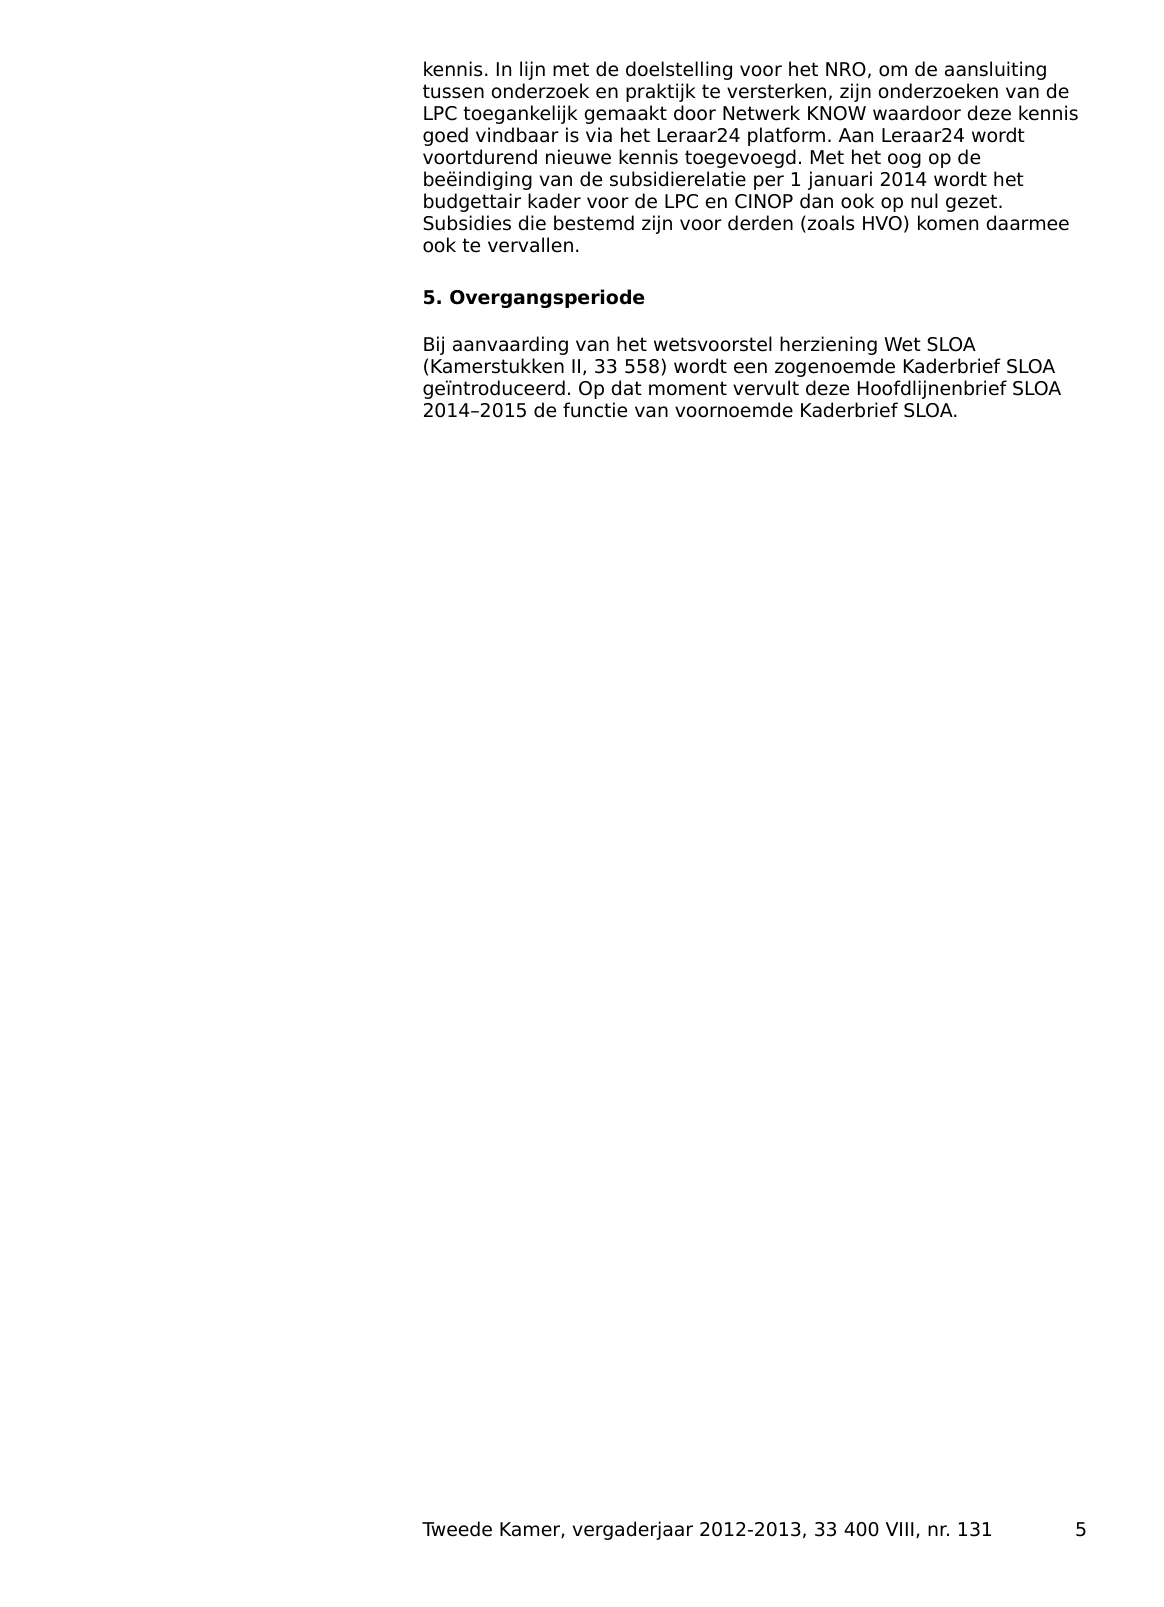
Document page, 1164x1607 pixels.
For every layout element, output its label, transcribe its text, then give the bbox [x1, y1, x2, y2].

text kennis. In lijn met de doelstelling voor het NRO, om de aansluiting tussen onderzoek en praktijk te versterken, zijn onderzoeken van de LPC toegankelijk gemaakt door Netwerk KNOW waardoor deze kennis goed vindbaar is via het Leraar24 platform. Aan Leraar24 wordt voortdurend nieuwe kennis toegevoegd. Met het oog op de beëindiging van de subsidierelatie per 1 januari 2014 wordt het budgettair kader voor de LPC en CINOP dan ook op nul gezet. Subsidies die bestemd zijn voor derden (zoals HVO) komen daarmee ook te vervallen. [422, 59, 1087, 257]
text Bij aanvaarding van het wetsvoorstel herziening Wet SLOA (Kamerstukken II, 33 558) wordt een zogenoemde Kaderbrief SLOA geïntroduceerd. Op dat moment vervult deze Hoofdlijnenbrief SLOA 2014–2015 de functie van voornoemde Kaderbrief SLOA. [422, 334, 1087, 422]
subtitle 5. Overgangsperiode [422, 287, 1087, 309]
